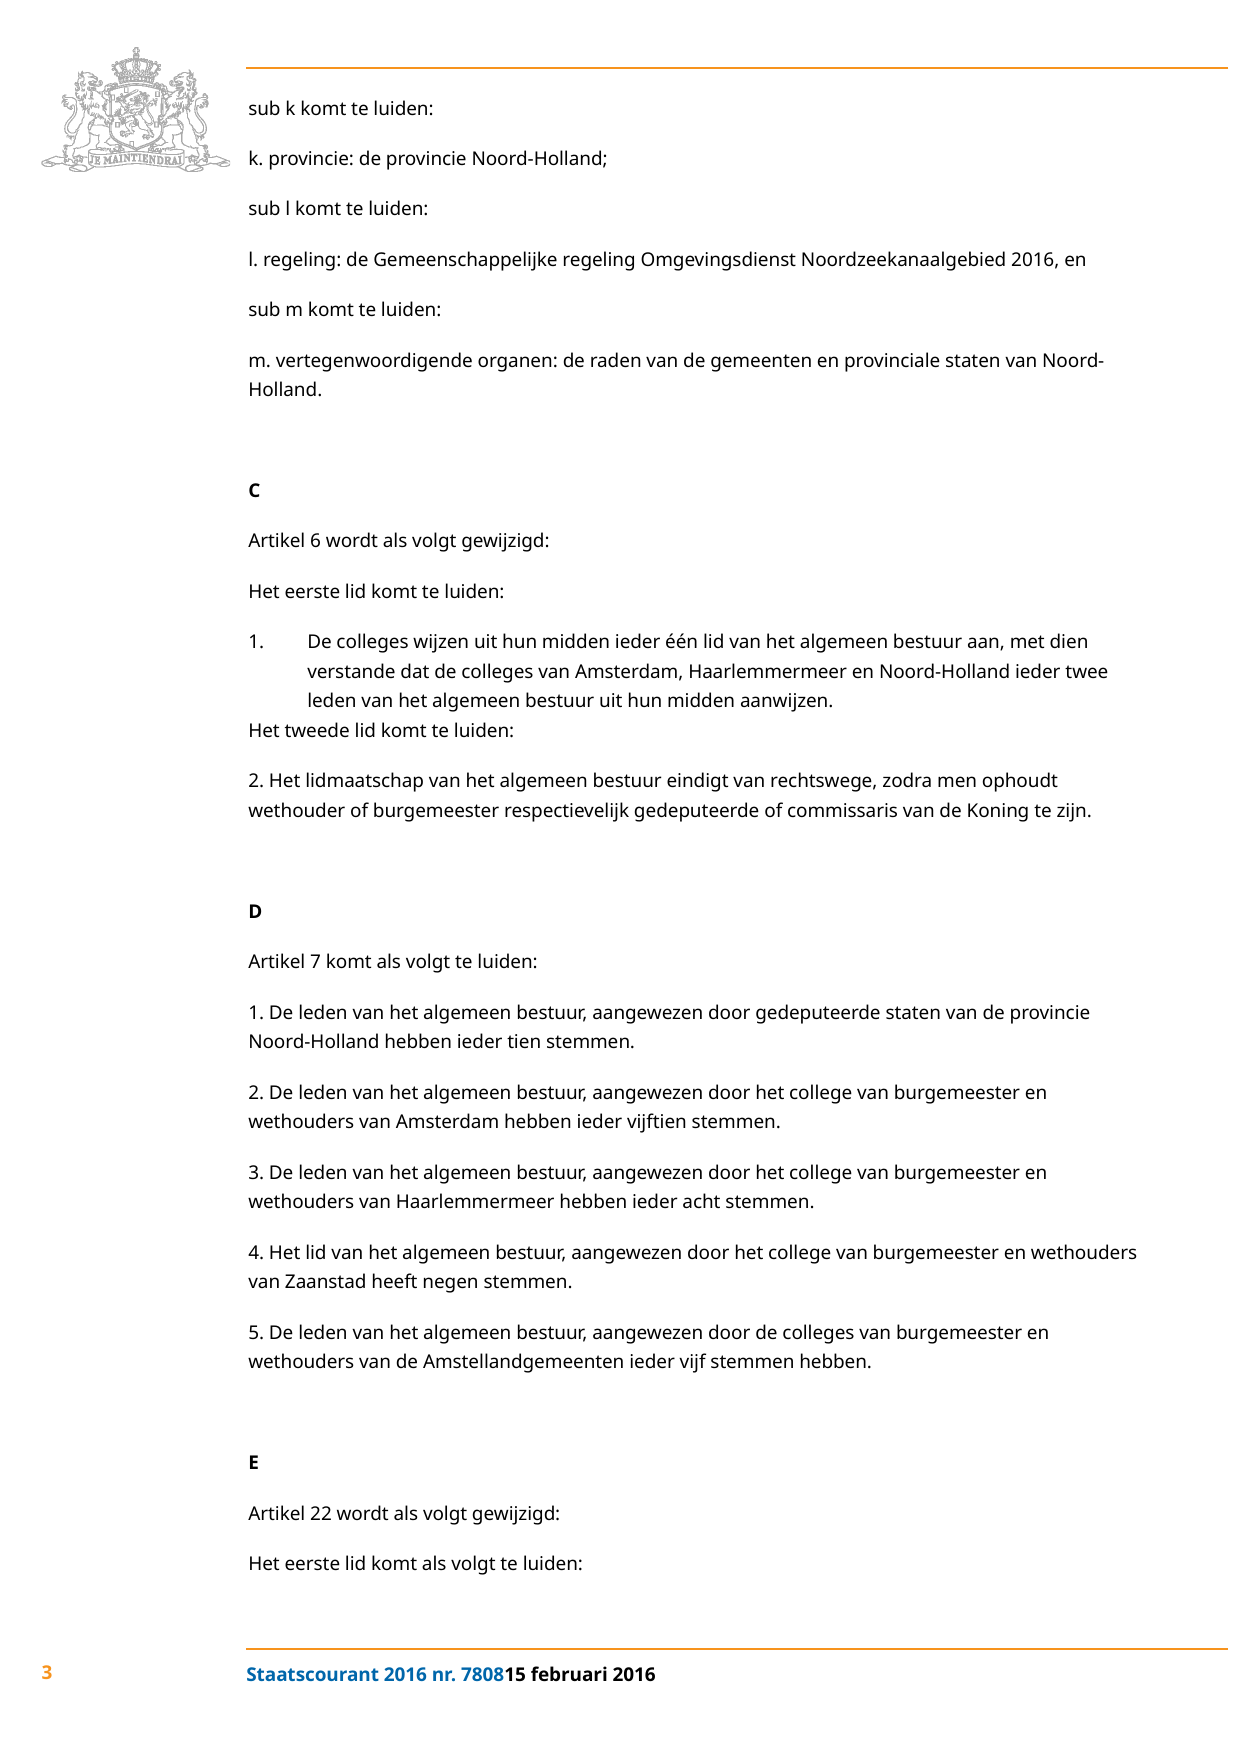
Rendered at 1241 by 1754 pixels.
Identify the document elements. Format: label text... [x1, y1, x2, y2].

text k. provincie: de provincie Noord-Holland; [248, 145, 1152, 171]
text m. vertegenwoordigende organen: de raden van de gemeenten en provinciale staten van Noord-Holland. [248, 347, 1152, 402]
text 2. Het lidmaatschap van het algemeen bestuur eindigt van rechtswege, zodra men ophoudt wethouder of burgemeester respectievelijk gedeputeerde of commissaris van de Koning te zijn. [248, 768, 1152, 823]
text l. regeling: de Gemeenschappelijke regeling Omgevingsdienst Noordzeekanaalgebied 2016, en [248, 246, 1152, 272]
text sub k komt te luiden: [248, 95, 1152, 121]
text sub l komt te luiden: [248, 196, 1152, 221]
text 4. Het lid van het algemeen bestuur, aangewezen door het college van burgemeester en wethouders van Zaanstad heeft negen stemmen. [248, 1239, 1152, 1294]
text Artikel 6 wordt als volgt gewijzigd: [248, 528, 1152, 553]
text Het eerste lid komt te luiden: [248, 578, 1152, 604]
text 5. De leden van het algemeen bestuur, aangewezen door de colleges van burgemeester en wethouders van de Amstellandgemeenten ieder vijf stemmen hebben. [248, 1319, 1152, 1374]
text 1. De leden van het algemeen bestuur, aangewezen door gedeputeerde staten van de provincie Noord-Holland hebben ieder tien stemmen. [248, 999, 1152, 1054]
list De colleges wijzen uit hun midden ieder één lid van het algemeen bestuur aan, met dien verstande dat de colleges van Amsterdam, Haarlemmermeer en Noord-Holland ieder twee leden van het algemeen bestuur uit hun midden aanwijzen. [248, 628, 1152, 713]
text Het tweede lid komt te luiden: [248, 717, 1152, 743]
picture [41, 47, 231, 172]
text E [248, 1449, 1152, 1475]
text Artikel 22 wordt als volgt gewijzigd: [248, 1500, 1152, 1526]
text 2. De leden van het algemeen bestuur, aangewezen door het college van burgemeester en wethouders van Amsterdam hebben ieder vijftien stemmen. [248, 1079, 1152, 1134]
text sub m komt te luiden: [248, 296, 1152, 322]
text Het eerste lid komt als volgt te luiden: [248, 1550, 1152, 1576]
text 3. De leden van het algemeen bestuur, aangewezen door het college van burgemeester en wethouders van Haarlemmermeer hebben ieder acht stemmen. [248, 1159, 1152, 1214]
text C [248, 477, 1152, 503]
text Artikel 7 komt als volgt te luiden: [248, 948, 1152, 974]
text D [248, 898, 1152, 924]
